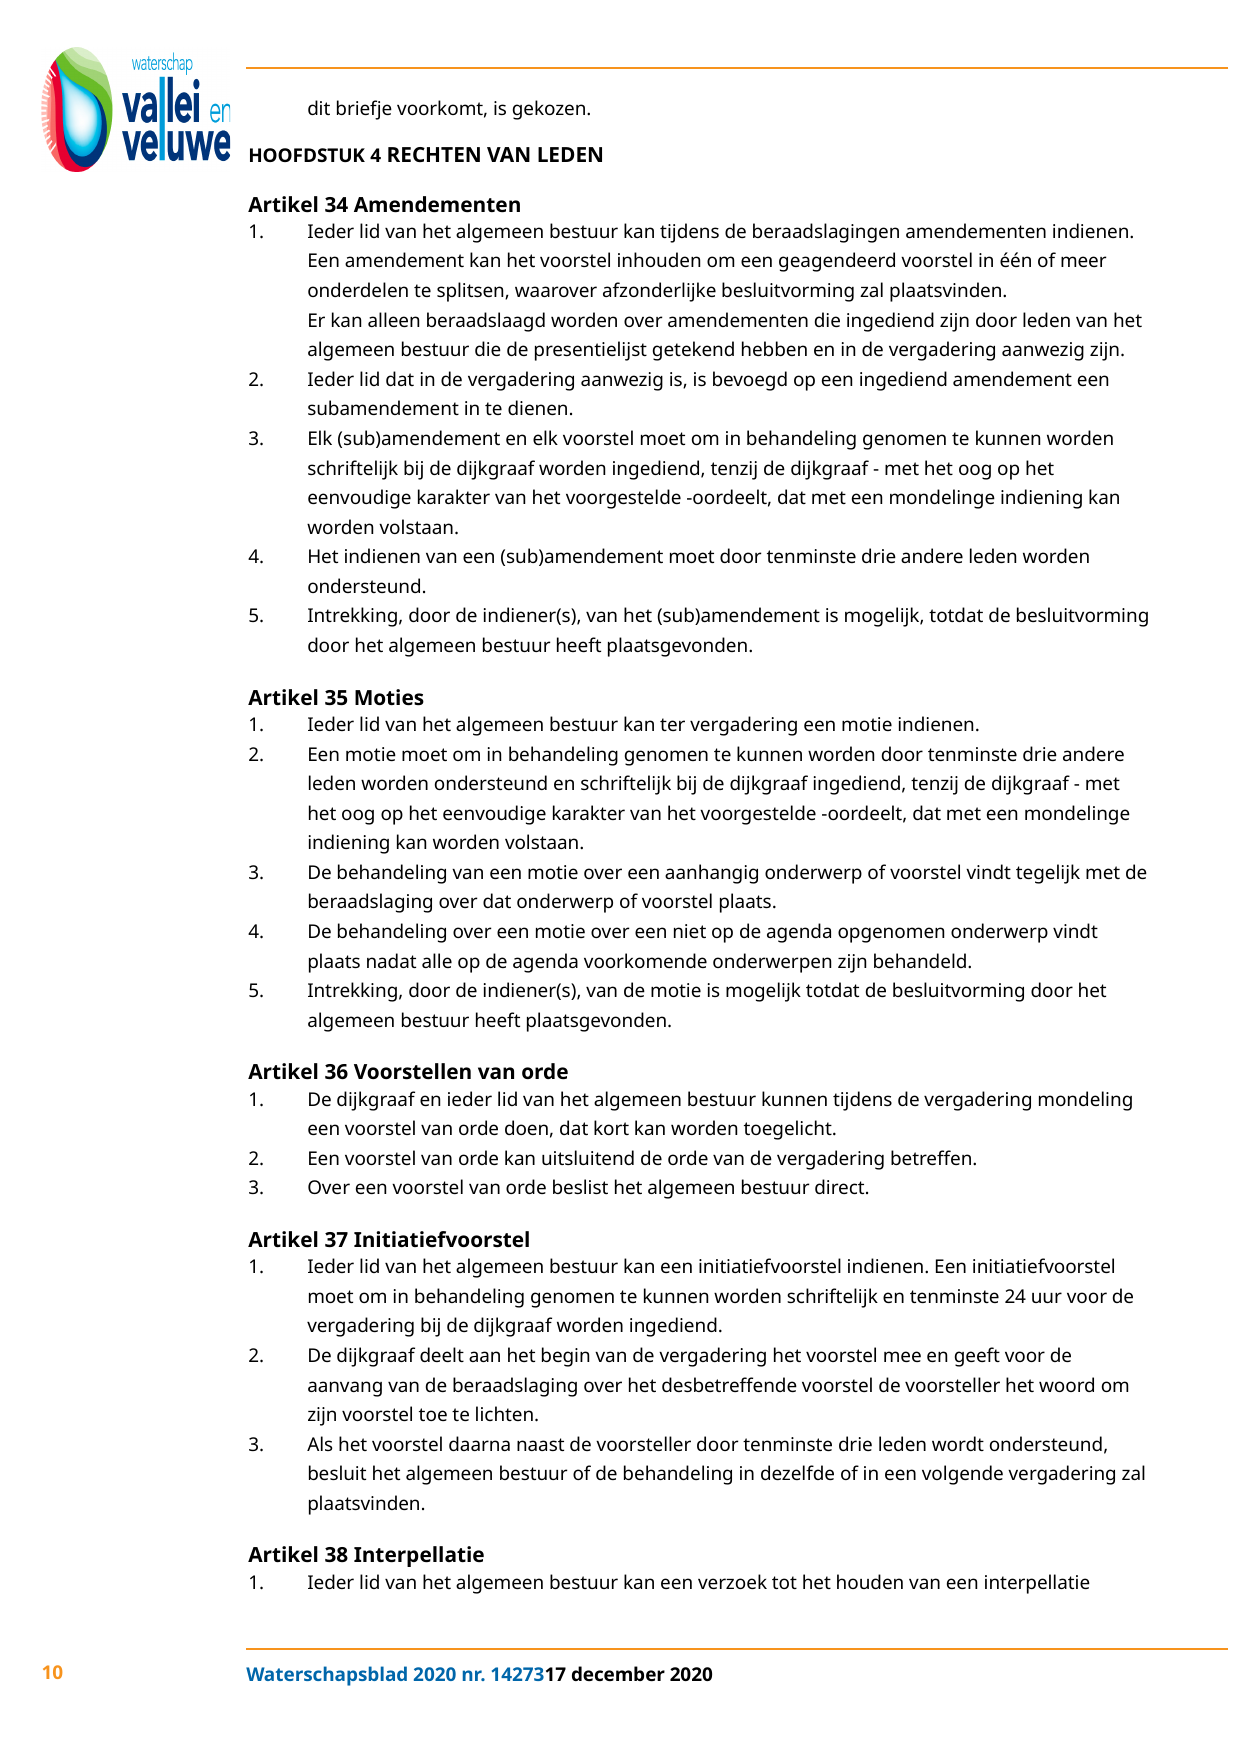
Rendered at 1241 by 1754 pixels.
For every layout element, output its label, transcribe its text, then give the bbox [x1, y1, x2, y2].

list Ieder lid van het algemeen bestuur kan een initiatiefvoorstel indienen. Een initiatiefvoorstel moet om in behandeling genomen te kunnen worden schriftelijk en tenminste 24 uur voor de vergadering bij de dijkgraaf worden ingediend. [248, 1253, 1152, 1338]
text HOOFDSTUK 4 RECHTEN VAN LEDEN [248, 140, 1152, 169]
list Er kan alleen beraadslaagd worden over amendementen die ingediend zijn door leden van het algemeen bestuur die de presentielijst getekend hebben en in de vergadering aanwezig zijn. [248, 307, 1152, 362]
list De dijkgraaf en ieder lid van het algemeen bestuur kunnen tijdens de vergadering mondeling een voorstel van orde doen, dat kort kan worden toegelicht. [248, 1086, 1152, 1141]
list Ieder lid van het algemeen bestuur kan tijdens de beraadslagingen amendementen indienen. Een amendement kan het voorstel inhouden om een geagendeerd voorstel in één of meer onderdelen te splitsen, waarover afzonderlijke besluitvorming zal plaatsvinden. [248, 218, 1152, 303]
list Intrekking, door de indiener(s), van de motie is mogelijk totdat de besluitvorming door het algemeen bestuur heeft plaatsgevonden. [248, 977, 1152, 1033]
list Een motie moet om in behandeling genomen te kunnen worden door tenminste drie andere leden worden ondersteund en schriftelijk bij de dijkgraaf ingediend, tenzij de dijkgraaf - met het oog op het eenvoudige karakter van het voorgestelde -oordeelt, dat met een mondelinge indiening kan worden volstaan. [248, 741, 1152, 855]
list Ieder lid dat in de vergadering aanwezig is, is bevoegd op een ingediend amendement een subamendement in te dienen. [248, 366, 1152, 421]
text Artikel 34 Amendementen [248, 190, 1152, 218]
list Over een voorstel van orde beslist het algemeen bestuur direct. [248, 1174, 1152, 1200]
list Intrekking, door de indiener(s), van het (sub)amendement is mogelijk, totdat de besluitvorming door het algemeen bestuur heeft plaatsgevonden. [248, 603, 1152, 658]
text Artikel 35 Moties [248, 683, 1152, 711]
text Artikel 37 Initiatiefvoorstel [248, 1225, 1152, 1253]
list Ieder lid van het algemeen bestuur kan een verzoek tot het houden van een interpellatie [248, 1569, 1152, 1595]
list De behandeling van een motie over een aanhangig onderwerp of voorstel vindt tegelijk met de beraadslaging over dat onderwerp of voorstel plaats. [248, 859, 1152, 914]
list dit briefje voorkomt, is gekozen. [248, 95, 1152, 121]
picture [41, 47, 231, 172]
text Artikel 36 Voorstellen van orde [248, 1057, 1152, 1086]
list Een voorstel van orde kan uitsluitend de orde van de vergadering betreffen. [248, 1145, 1152, 1171]
list Als het voorstel daarna naast de voorsteller door tenminste drie leden wordt ondersteund, besluit het algemeen bestuur of de behandeling in dezelfde of in een volgende vergadering zal plaatsvinden. [248, 1431, 1152, 1516]
list Het indienen van een (sub)amendement moet door tenminste drie andere leden worden ondersteund. [248, 543, 1152, 599]
text Artikel 38 Interpellatie [248, 1541, 1152, 1569]
list De dijkgraaf deelt aan het begin van de vergadering het voorstel mee en geeft voor de aanvang van de beraadslaging over het desbetreffende voorstel de voorsteller het woord om zijn voorstel toe te lichten. [248, 1342, 1152, 1427]
list De behandeling over een motie over een niet op de agenda opgenomen onderwerp vindt plaats nadat alle op de agenda voorkomende onderwerpen zijn behandeld. [248, 918, 1152, 973]
list Elk (sub)amendement en elk voorstel moet om in behandeling genomen te kunnen worden schriftelijk bij de dijkgraaf worden ingediend, tenzij de dijkgraaf - met het oog op het eenvoudige karakter van het voorgestelde -oordeelt, dat met een mondelinge indiening kan worden volstaan. [248, 425, 1152, 540]
list Ieder lid van het algemeen bestuur kan ter vergadering een motie indienen. [248, 711, 1152, 737]
